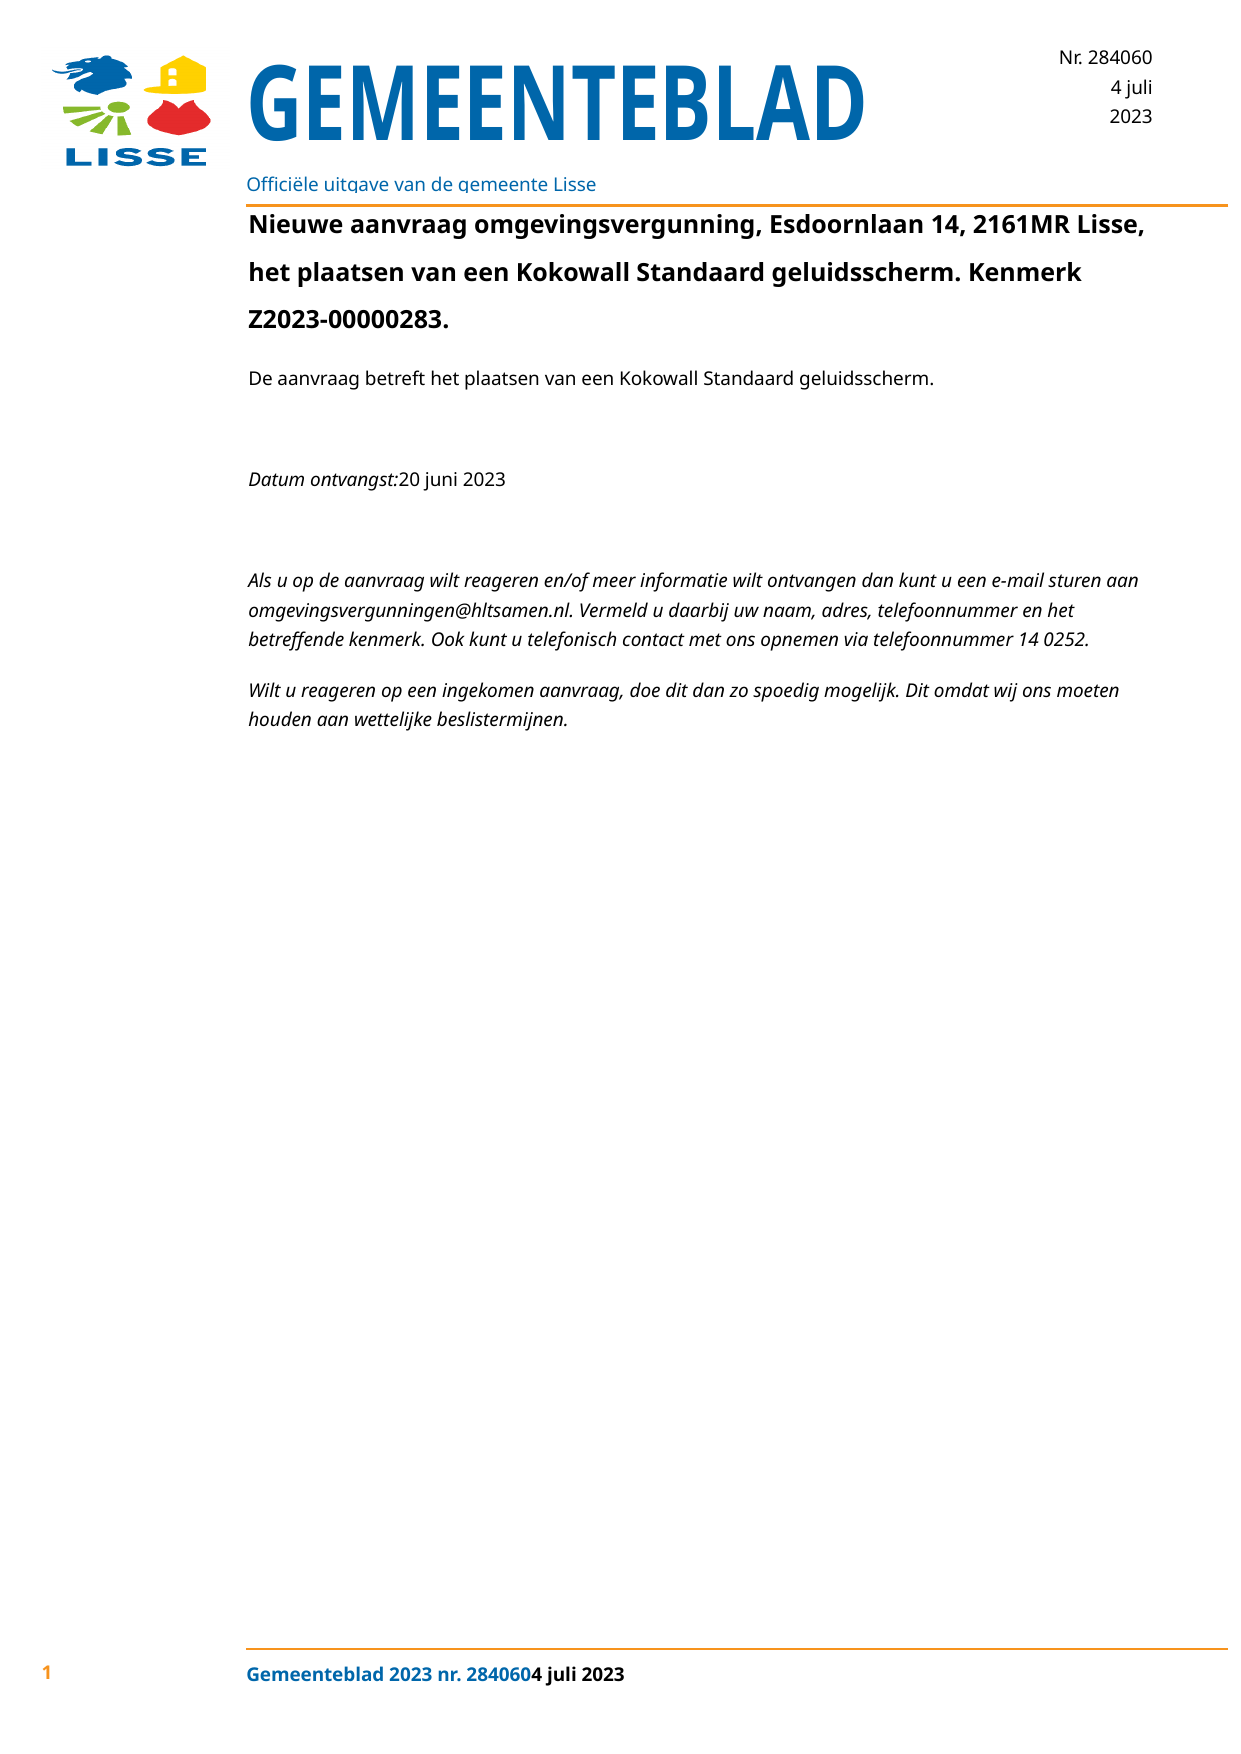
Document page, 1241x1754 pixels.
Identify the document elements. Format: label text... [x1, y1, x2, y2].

text Wilt u reageren op een ingekomen aanvraag, doe dit dan zo spoedig mogelijk. Dit omdat wij ons moeten houden aan wettelijke beslistermijnen. [248, 677, 1152, 732]
picture [41, 47, 231, 172]
text De aanvraag betreft het plaatsen van een Kokowall Standaard geluidsscherm. [248, 366, 1152, 391]
text Datum ontvangst:20 juni 2023 [248, 466, 1152, 492]
text Nieuwe aanvraag omgevingsvergunning, Esdoornlaan 14, 2161MR Lisse, het plaatsen van een Kokowall Standaard geluidsscherm. Kenmerk Z2023-00000283. [248, 207, 1152, 336]
text Als u op de aanvraag wilt reageren en/of meer informatie wilt ontvangen dan kunt u een e-mail sturen aan omgevingsvergunningen@hltsamen.nl. Vermeld u daarbij uw naam, adres, telefoonnummer en het betreffende kenmerk. Ook kunt u telefonisch contact met ons opnemen via telefoonnummer 14 0252. [248, 567, 1152, 652]
